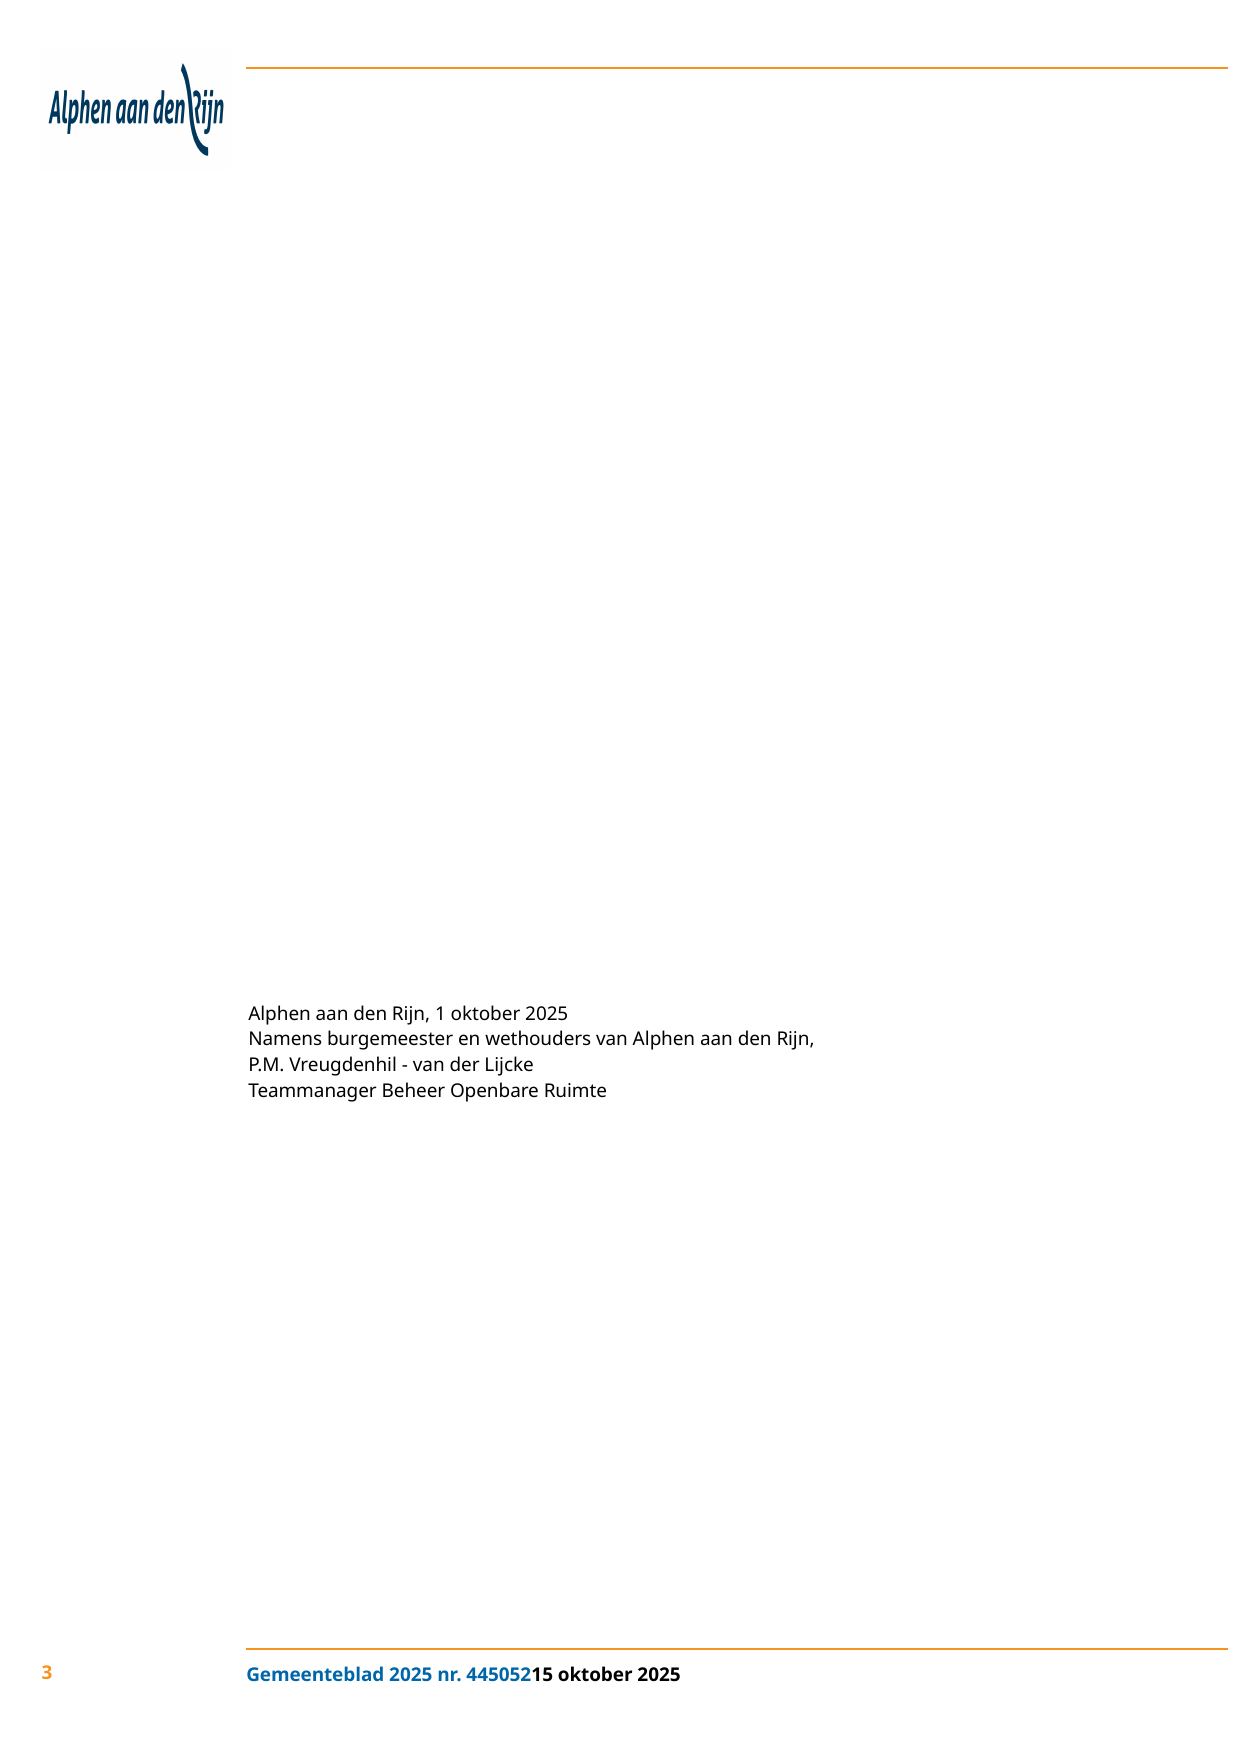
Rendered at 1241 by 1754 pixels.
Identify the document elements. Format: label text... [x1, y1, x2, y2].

text Teammanager Beheer Openbare Ruimte [248, 1077, 1152, 1103]
picture [41, 47, 231, 172]
text Alphen aan den Rijn, 1 oktober 2025 [248, 1000, 1152, 1025]
text P.M. Vreugdenhil - van der Lijcke [248, 1051, 1152, 1077]
text Namens burgemeester en wethouders van Alphen aan den Rijn, [248, 1025, 1152, 1051]
